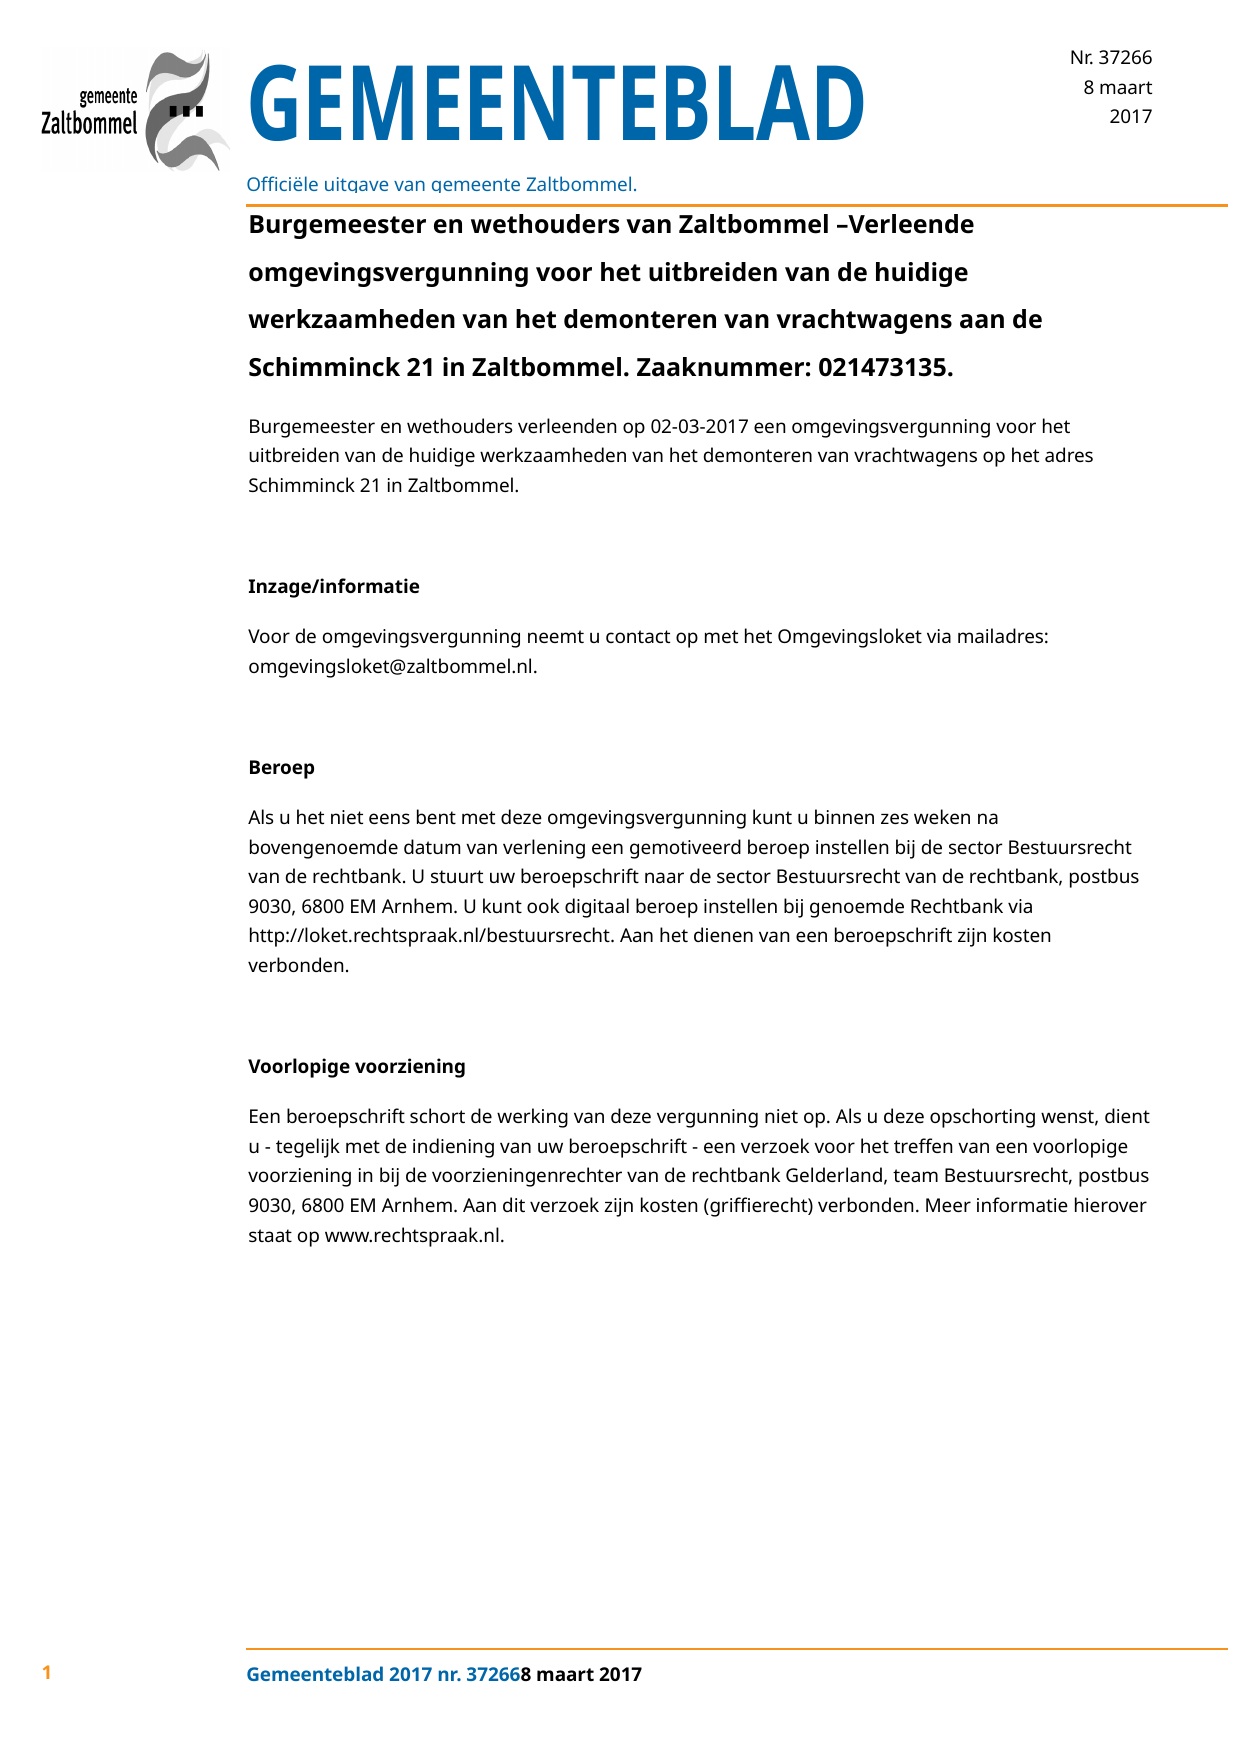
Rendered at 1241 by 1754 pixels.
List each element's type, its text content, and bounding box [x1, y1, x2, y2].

text Als u het niet eens bent met deze omgevingsvergunning kunt u binnen zes weken na bovengenoemde datum van verlening een gemotiveerd beroep instellen bij de sector Bestuursrecht van de rechtbank. U stuurt uw beroepschrift naar de sector Bestuursrecht van de rechtbank, postbus 9030, 6800 EM Arnhem. U kunt ook digitaal beroep instellen bij genoemde Rechtbank via http://loket.rechtspraak.nl/bestuursrecht. Aan het dienen van een beroepschrift zijn kosten verbonden. [248, 804, 1152, 978]
text Een beroepschrift schort de werking van deze vergunning niet op. Als u deze opschorting wenst, dient u - tegelijk met de indiening van uw beroepschrift - een verzoek voor het treffen van een voorlopige voorziening in bij de voorzieningenrechter van de rechtbank Gelderland, team Bestuursrecht, postbus 9030, 6800 EM Arnhem. Aan dit verzoek zijn kosten (griffierecht) verbonden. Meer informatie hierover staat op www.rechtspraak.nl. [248, 1103, 1152, 1248]
text Voorlopige voorziening [248, 1053, 1152, 1079]
picture [41, 47, 231, 172]
text Burgemeester en wethouders verleenden op 02-03-2017 een omgevingsvergunning voor het uitbreiden van de huidige werkzaamheden van het demonteren van vrachtwagens op het adres Schimminck 21 in Zaltbommel. [248, 413, 1152, 498]
text Burgemeester en wethouders van Zaltbommel –Verleende omgevingsvergunning voor het uitbreiden van de huidige werkzaamheden van het demonteren van vrachtwagens aan de Schimminck 21 in Zaltbommel. Zaaknummer: 021473135. [248, 207, 1152, 384]
text Beroep [248, 754, 1152, 780]
text Inzage/informatie [248, 573, 1152, 599]
text Voor de omgevingsvergunning neemt u contact op met het Omgevingsloket via mailadres: omgevingsloket@zaltbommel.nl. [248, 623, 1152, 679]
